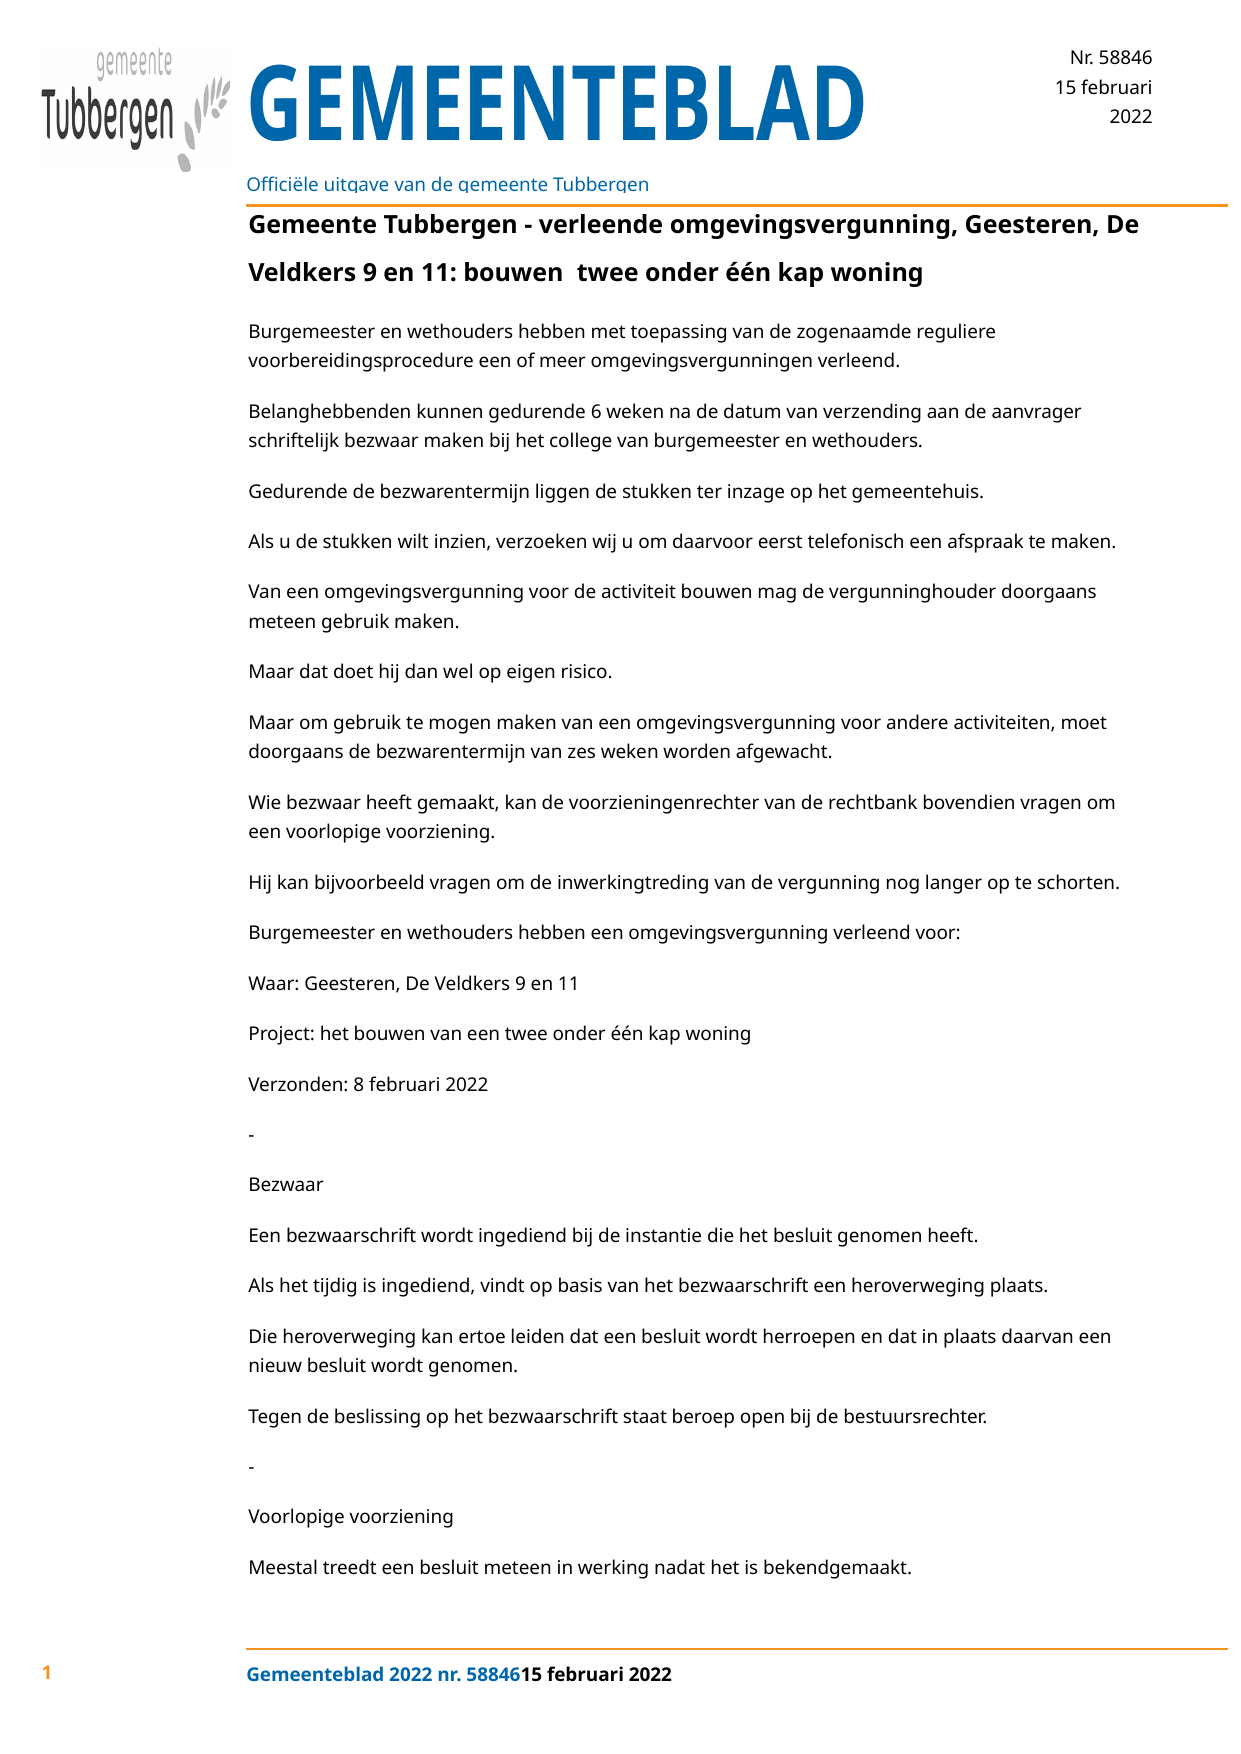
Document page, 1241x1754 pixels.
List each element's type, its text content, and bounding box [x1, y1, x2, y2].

text Maar om gebruik te mogen maken van een omgevingsvergunning voor andere activiteiten, moet doorgaans de bezwarentermijn van zes weken worden afgewacht. [248, 709, 1152, 764]
text Voorlopige voorziening [248, 1504, 1152, 1529]
text Van een omgevingsvergunning voor de activiteit bouwen mag de vergunninghouder doorgaans meteen gebruik maken. [248, 579, 1152, 634]
text Als u de stukken wilt inzien, verzoeken wij u om daarvoor eerst telefonisch een afspraak te maken. [248, 528, 1152, 554]
text Hij kan bijvoorbeeld vragen om de inwerkingtreding van de vergunning nog langer op te schorten. [248, 869, 1152, 895]
text Waar: Geesteren, De Veldkers 9 en 11 [248, 970, 1152, 996]
text Gemeente Tubbergen - verleende omgevingsvergunning, Geesteren, De Veldkers 9 en 11: bouwen twee onder één kap woning [248, 207, 1152, 288]
text Gedurende de bezwarentermijn liggen de stukken ter inzage op het gemeentehuis. [248, 478, 1152, 504]
text Verzonden: 8 februari 2022 [248, 1071, 1152, 1097]
text Belanghebbenden kunnen gedurende 6 weken na de datum van verzending aan de aanvrager schriftelijk bezwaar maken bij het college van burgemeester en wethouders. [248, 398, 1152, 453]
text Als het tijdig is ingediend, vindt op basis van het bezwaarschrift een heroverweging plaats. [248, 1272, 1152, 1298]
text Bezwaar [248, 1172, 1152, 1197]
text Een bezwaarschrift wordt ingediend bij de instantie die het besluit genomen heeft. [248, 1222, 1152, 1248]
text Burgemeester en wethouders hebben een omgevingsvergunning verleend voor: [248, 919, 1152, 945]
text Tegen de beslissing op het bezwaarschrift staat beroep open bij de bestuursrechter. [248, 1403, 1152, 1429]
text Wie bezwaar heeft gemaakt, kan de voorzieningenrechter van de rechtbank bovendien vragen om een voorlopige voorziening. [248, 789, 1152, 844]
text Meestal treedt een besluit meteen in werking nadat het is bekendgemaakt. [248, 1554, 1152, 1580]
text Maar dat doet hij dan wel op eigen risico. [248, 659, 1152, 684]
text - [248, 1121, 1152, 1147]
text Burgemeester en wethouders hebben met toepassing van de zogenaamde reguliere voorbereidingsprocedure een of meer omgevingsvergunningen verleend. [248, 318, 1152, 373]
text - [248, 1453, 1152, 1479]
text Die heroverweging kan ertoe leiden dat een besluit wordt herroepen en dat in plaats daarvan een nieuw besluit wordt genomen. [248, 1323, 1152, 1378]
text Project: het bouwen van een twee onder één kap woning [248, 1020, 1152, 1046]
picture [41, 47, 231, 172]
